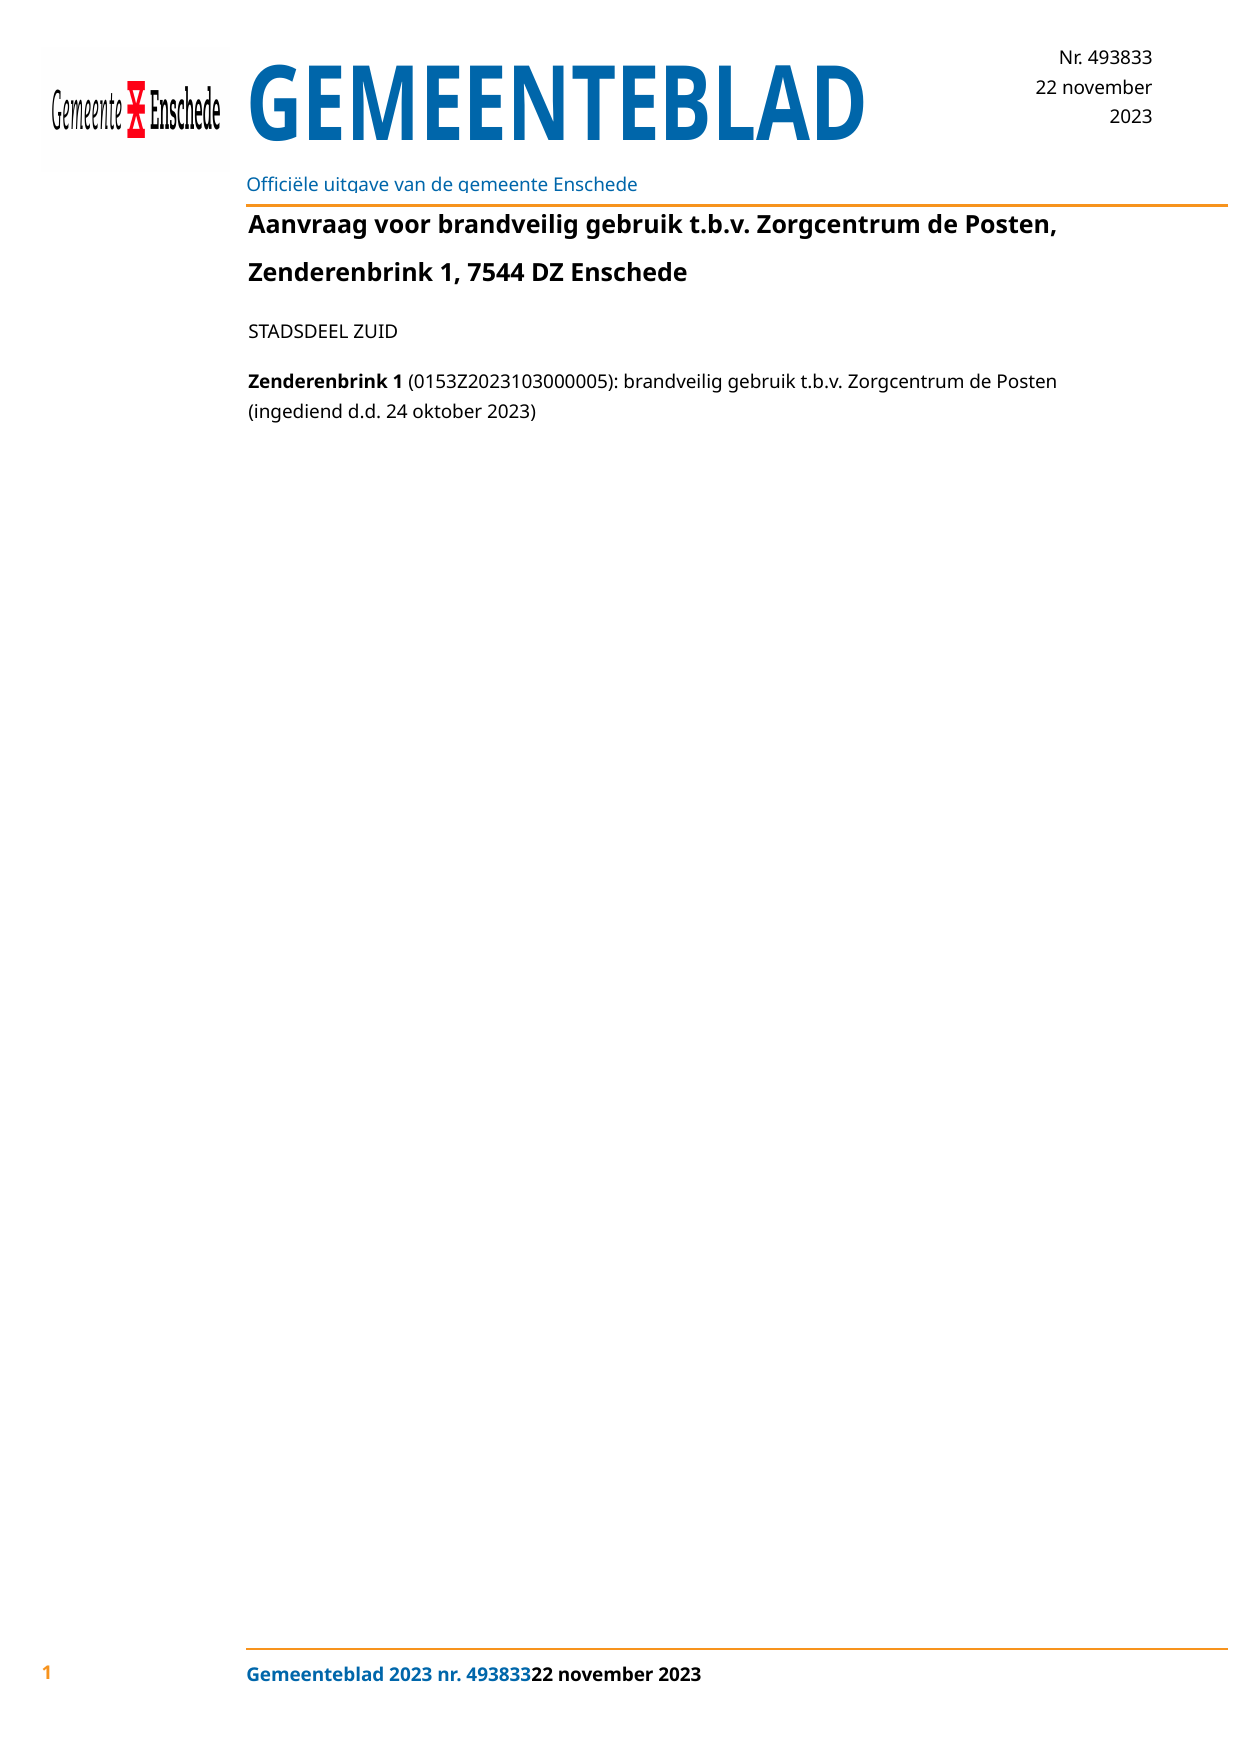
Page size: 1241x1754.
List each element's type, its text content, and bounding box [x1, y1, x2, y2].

text Zenderenbrink 1 (0153Z2023103000005): brandveilig gebruik t.b.v. Zorgcentrum de Posten (ingediend d.d. 24 oktober 2023) [248, 368, 1152, 424]
text STADSDEEL ZUID [248, 318, 1152, 344]
text Aanvraag voor brandveilig gebruik t.b.v. Zorgcentrum de Posten, Zenderenbrink 1, 7544 DZ Enschede [248, 207, 1152, 288]
picture [41, 47, 231, 172]
